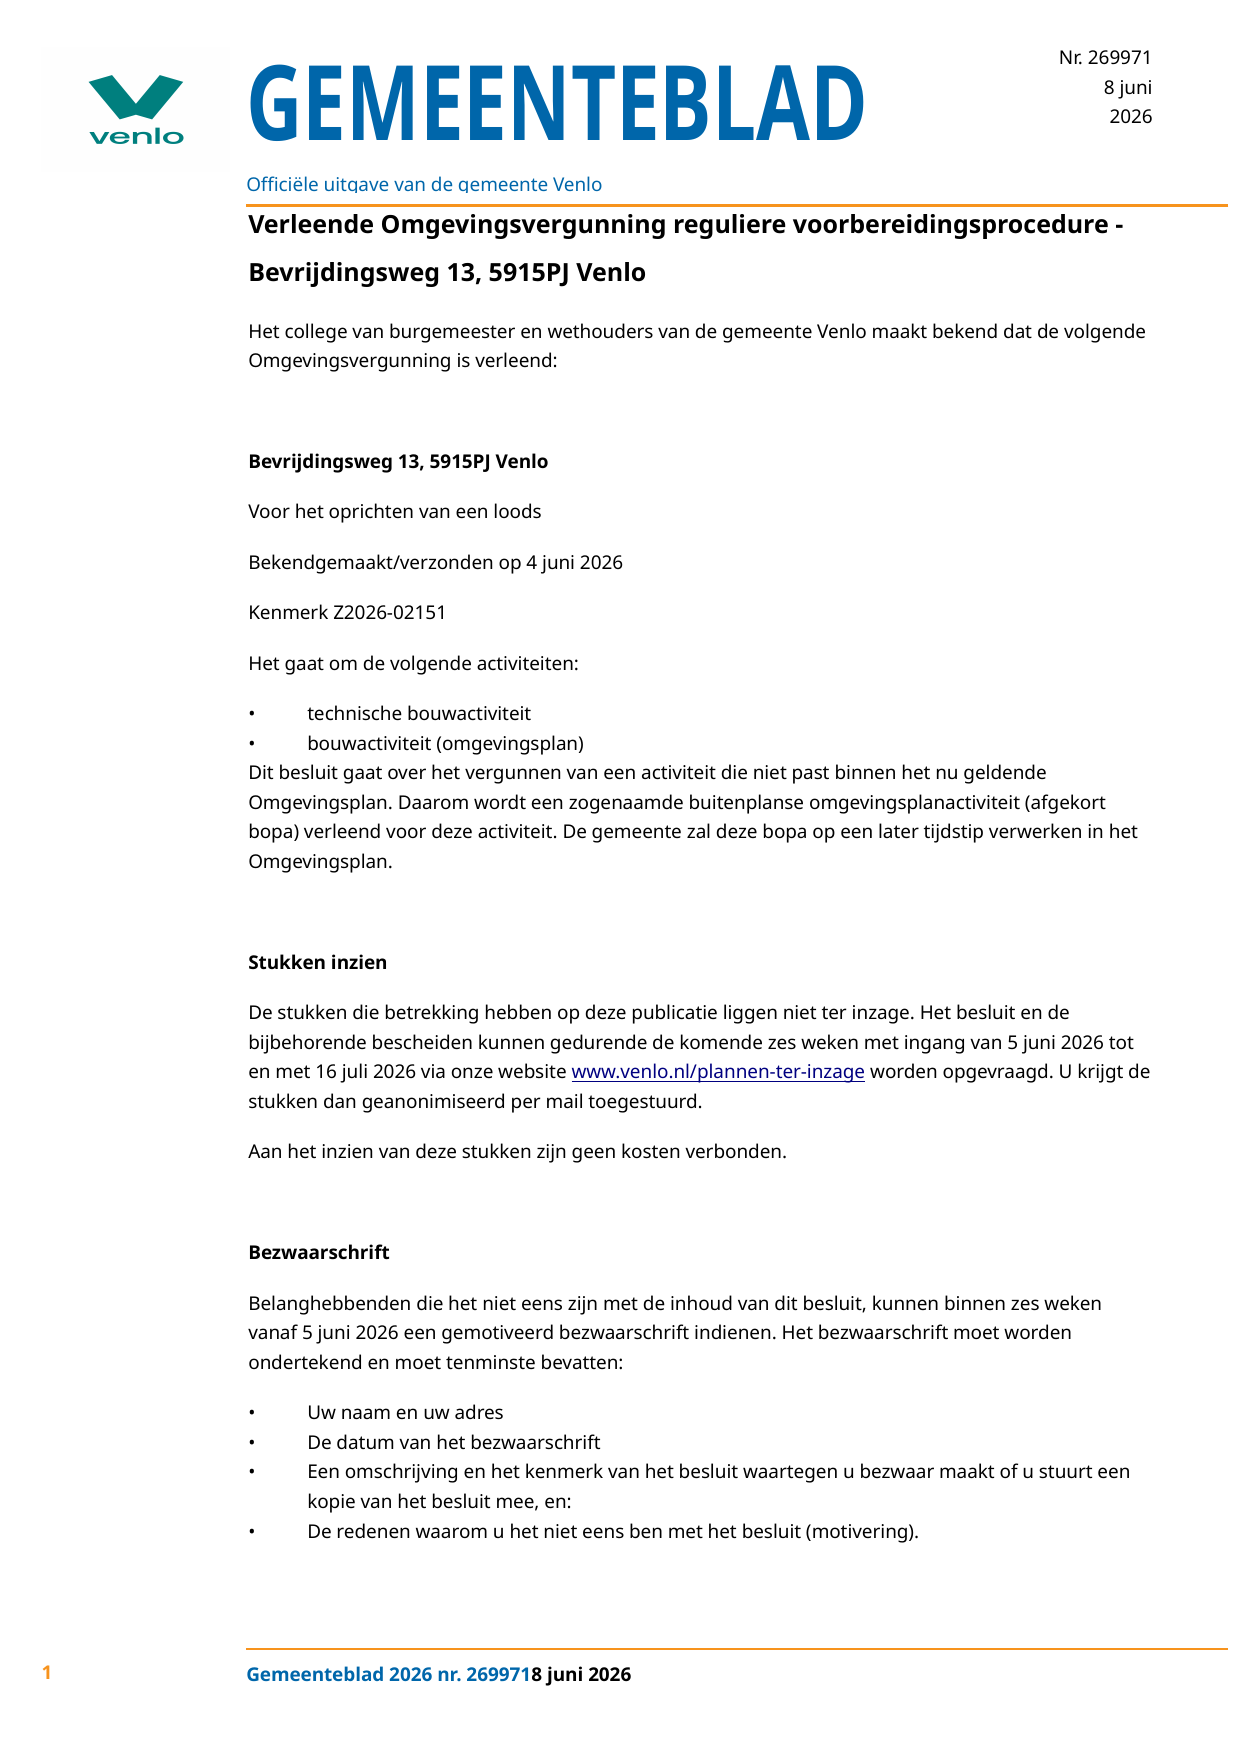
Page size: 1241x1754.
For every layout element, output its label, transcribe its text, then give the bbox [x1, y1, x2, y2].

list technische bouwactiviteit [248, 700, 1152, 726]
text Bezwaarschrift [248, 1239, 1152, 1265]
text Het gaat om de volgende activiteiten: [248, 650, 1152, 676]
picture [41, 47, 231, 172]
text Dit besluit gaat over het vergunnen van een activiteit die niet past binnen het nu geldende Omgevingsplan. Daarom wordt een zogenaamde buitenplanse omgevingsplanactiviteit (afgekort bopa) verleend voor deze activiteit. De gemeente zal deze bopa op een later tijdstip verwerken in het Omgevingsplan. [248, 759, 1152, 874]
text Kenmerk Z2026-02151 [248, 599, 1152, 625]
text Het college van burgemeester en wethouders van de gemeente Venlo maakt bekend dat de volgende Omgevingsvergunning is verleend: [248, 318, 1152, 373]
text Voor het oprichten van een loods [248, 499, 1152, 524]
text Stukken inzien [248, 949, 1152, 975]
text Belanghebbenden die het niet eens zijn met de inhoud van dit besluit, kunnen binnen zes weken vanaf 5 juni 2026 een gemotiveerd bezwaarschrift indienen. Het bezwaarschrift moet worden ondertekend en moet tenminste bevatten: [248, 1290, 1152, 1375]
list De datum van het bezwaarschrift [248, 1429, 1152, 1455]
list bouwactiviteit (omgevingsplan) [248, 730, 1152, 756]
list Uw naam en uw adres [248, 1399, 1152, 1425]
text De stukken die betrekking hebben op deze publicatie liggen niet ter inzage. Het besluit en de bijbehorende bescheiden kunnen gedurende de komende zes weken met ingang van 5 juni 2026 tot en met 16 juli 2026 via onze website www.venlo.nl/plannen-ter-inzage worden opgevraagd. U krijgt de stukken dan geanonimiseerd per mail toegestuurd. [248, 999, 1152, 1114]
text Verleende Omgevingsvergunning reguliere voorbereidingsprocedure - Bevrijdingsweg 13, 5915PJ Venlo [248, 207, 1152, 288]
list Een omschrijving en het kenmerk van het besluit waartegen u bezwaar maakt of u stuurt een kopie van het besluit mee, en: [248, 1459, 1152, 1514]
text Aan het inzien van deze stukken zijn geen kosten verbonden. [248, 1139, 1152, 1164]
list De redenen waarom u het niet eens ben met het besluit (motivering). [248, 1518, 1152, 1544]
text Bevrijdingsweg 13, 5915PJ Venlo [248, 448, 1152, 474]
text Bekendgemaakt/verzonden op 4 juni 2026 [248, 549, 1152, 575]
